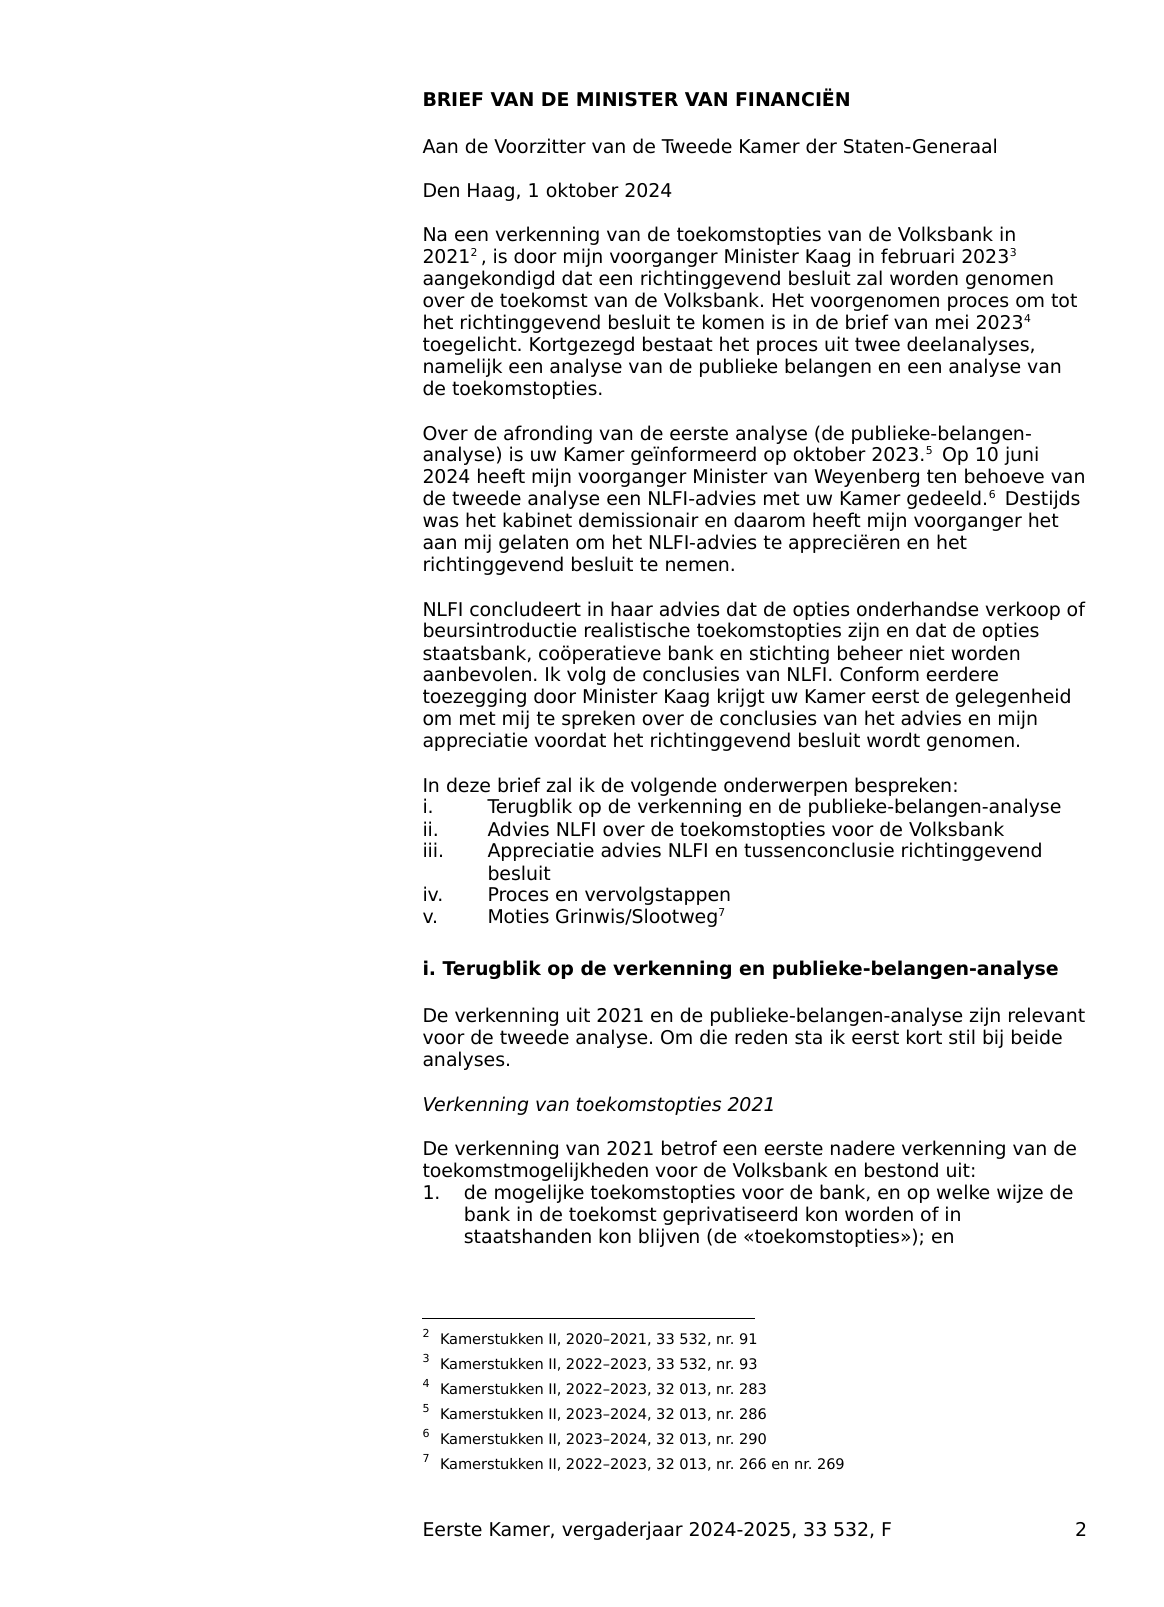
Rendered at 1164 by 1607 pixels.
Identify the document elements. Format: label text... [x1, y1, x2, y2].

text Over de afronding van de eerste analyse (de publieke-belangen-analyse) is uw Kamer geïnformeerd op oktober 2023. Op 10 juni 2024 heeft mijn voorganger Minister van Weyenberg ten behoeve van de tweede analyse een NLFI-advies met uw Kamer gedeeld. Destijds was het kabinet demissionair en daarom heeft mijn voorganger het aan mij gelaten om het NLFI-advies te appreciëren en het richtinggevend besluit te nemen. [422, 422, 1087, 576]
text Kamerstukken II, 2023–2024, 32 013, nr. 290 [422, 1427, 1087, 1449]
text i. Terugblik op de verkenning en de publieke-belangen-analyse [422, 796, 1087, 818]
subtitle BRIEF VAN DE MINISTER VAN FINANCIËN [422, 89, 1087, 111]
text Kamerstukken II, 2022–2023, 32 013, nr. 283 [422, 1377, 1087, 1399]
text 1. de mogelijke toekomstopties voor de bank, en op welke wijze de bank in de toekomst geprivatiseerd kon worden of in staatshanden kon blijven (de «toekomstopties»); en [422, 1182, 1087, 1247]
subtitle i. Terugblik op de verkenning en publieke-belangen-analyse [422, 958, 1087, 980]
text In deze brief zal ik de volgende onderwerpen bespreken: [422, 774, 1087, 796]
text De verkenning uit 2021 en de publieke-belangen-analyse zijn relevant voor de tweede analyse. Om die reden sta ik eerst kort stil bij beide analyses. [422, 1005, 1087, 1071]
text De verkenning van 2021 betrof een eerste nadere verkenning van de toekomstmogelijkheden voor de Volksbank en bestond uit: [422, 1138, 1087, 1182]
subtitle Verkenning van toekomstopties 2021 [422, 1093, 1087, 1115]
text iii. Appreciatie advies NLFI en tussenconclusie richtinggevend besluit [422, 840, 1087, 884]
text Kamerstukken II, 2020–2021, 33 532, nr. 91 [422, 1327, 1087, 1349]
text ii. Advies NLFI over de toekomstopties voor de Volksbank [422, 818, 1087, 840]
text Aan de Voorzitter van de Tweede Kamer der Staten-Generaal [422, 136, 1087, 158]
text NLFI concludeert in haar advies dat de opties onderhandse verkoop of beursintroductie realistische toekomstopties zijn en dat de opties staatsbank, coöperatieve bank en stichting beheer niet worden aanbevolen. Ik volg de conclusies van NLFI. Conform eerdere toezegging door Minister Kaag krijgt uw Kamer eerst de gelegenheid om met mij te spreken over de conclusies van het advies en mijn appreciatie voordat het richtinggevend besluit wordt genomen. [422, 598, 1087, 752]
text v. Moties Grinwis/Slootweg [422, 906, 1087, 928]
text iv. Proces en vervolgstappen [422, 884, 1087, 906]
text Kamerstukken II, 2023–2024, 32 013, nr. 286 [422, 1402, 1087, 1424]
text Kamerstukken II, 2022–2023, 32 013, nr. 266 en nr. 269 [422, 1452, 1087, 1474]
text Den Haag, 1 oktober 2024 [422, 180, 1087, 202]
text Na een verkenning van de toekomstopties van de Volksbank in 2021, is door mijn voorganger Minister Kaag in februari 2023 aangekondigd dat een richtinggevend besluit zal worden genomen over de toekomst van de Volksbank. Het voorgenomen proces om tot het richtinggevend besluit te komen is in de brief van mei 2023 toegelicht. Kortgezegd bestaat het proces uit twee deelanalyses, namelijk een analyse van de publieke belangen en een analyse van de toekomstopties. [422, 224, 1087, 400]
text Kamerstukken II, 2022–2023, 33 532, nr. 93 [422, 1352, 1087, 1374]
